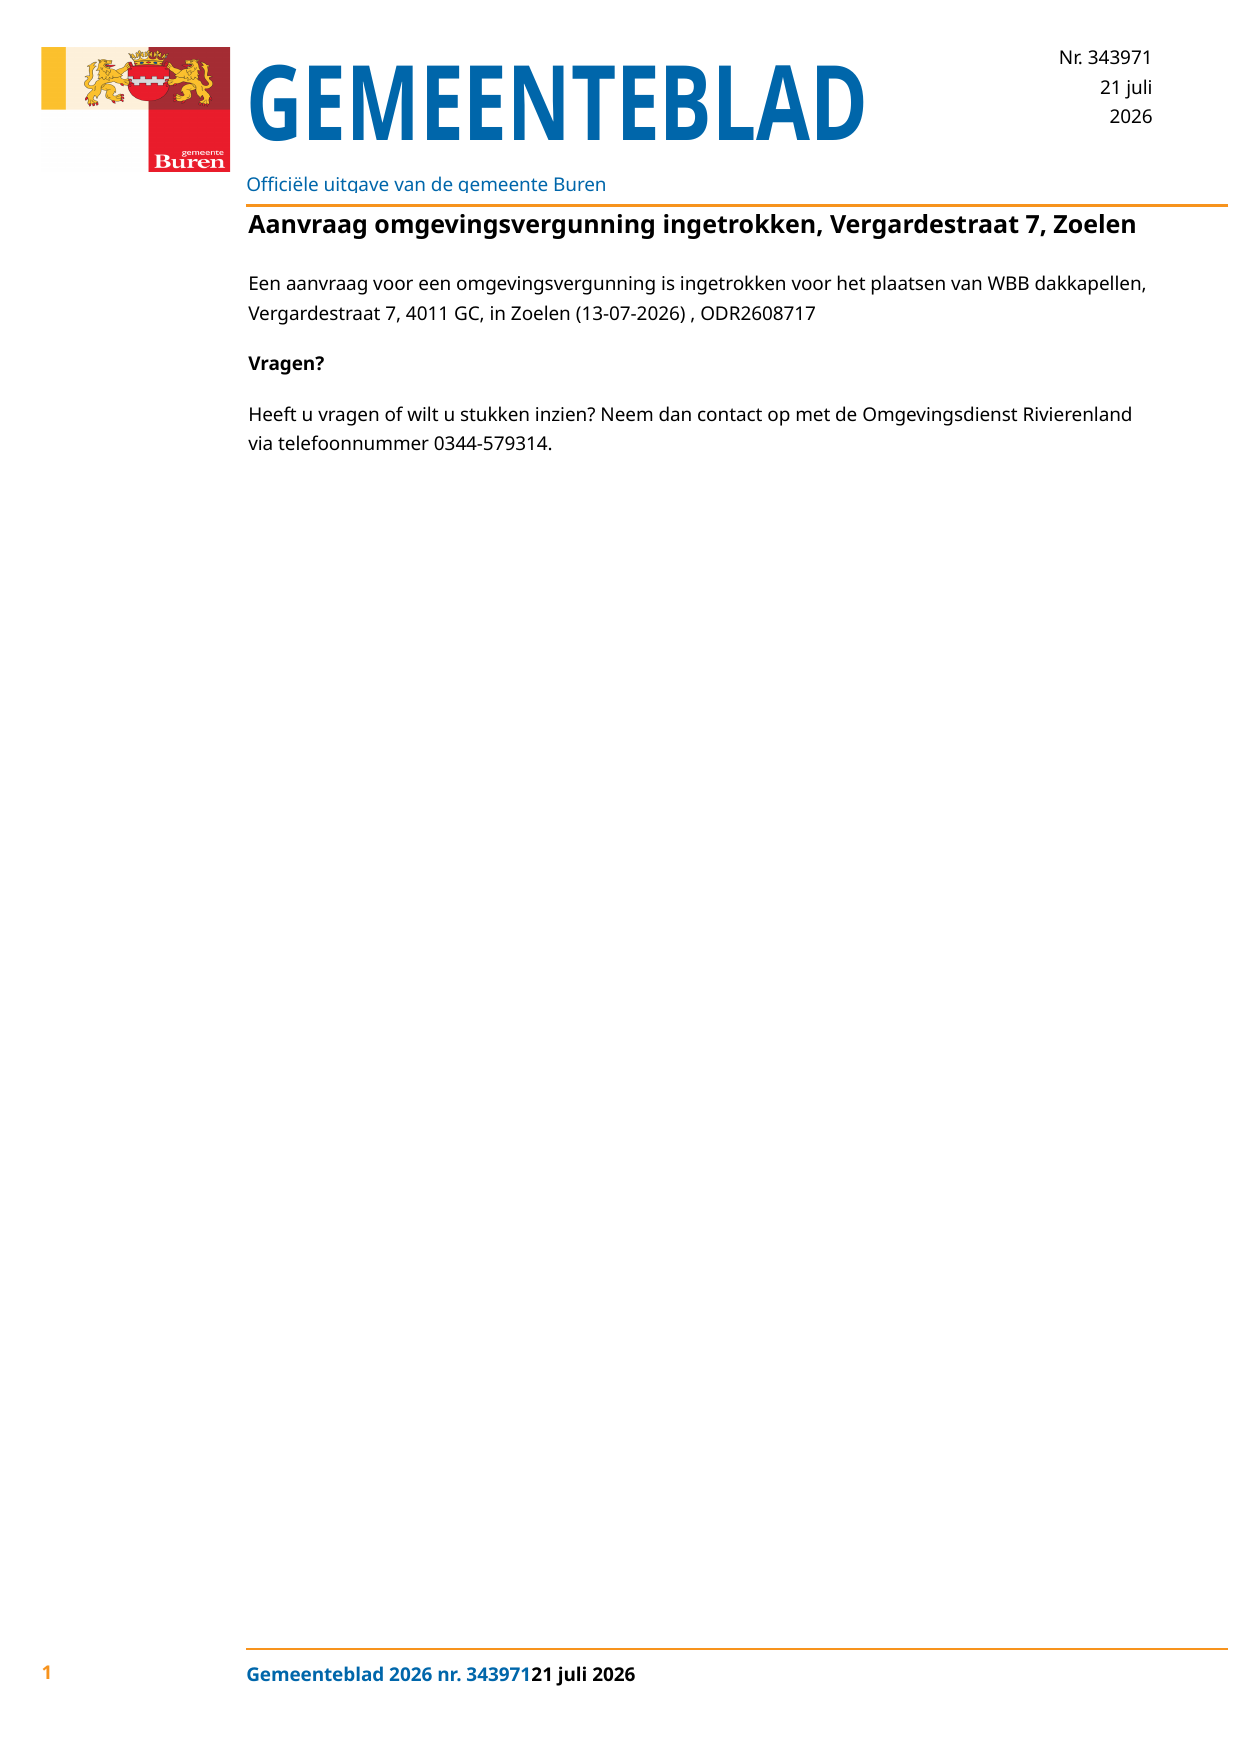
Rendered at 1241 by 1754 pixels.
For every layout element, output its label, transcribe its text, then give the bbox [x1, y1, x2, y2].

text Heeft u vragen of wilt u stukken inzien? Neem dan contact op met de Omgevingsdienst Rivierenland via telefoonnummer 0344-579314. [248, 401, 1152, 456]
text Aanvraag omgevingsvergunning ingetrokken, Vergardestraat 7, Zoelen [248, 207, 1152, 241]
text Een aanvraag voor een omgevingsvergunning is ingetrokken voor het plaatsen van WBB dakkapellen, Vergardestraat 7, 4011 GC, in Zoelen (13-07-2026) , ODR2608717 [248, 270, 1152, 326]
picture [41, 47, 231, 172]
text Vragen? [248, 350, 1152, 376]
